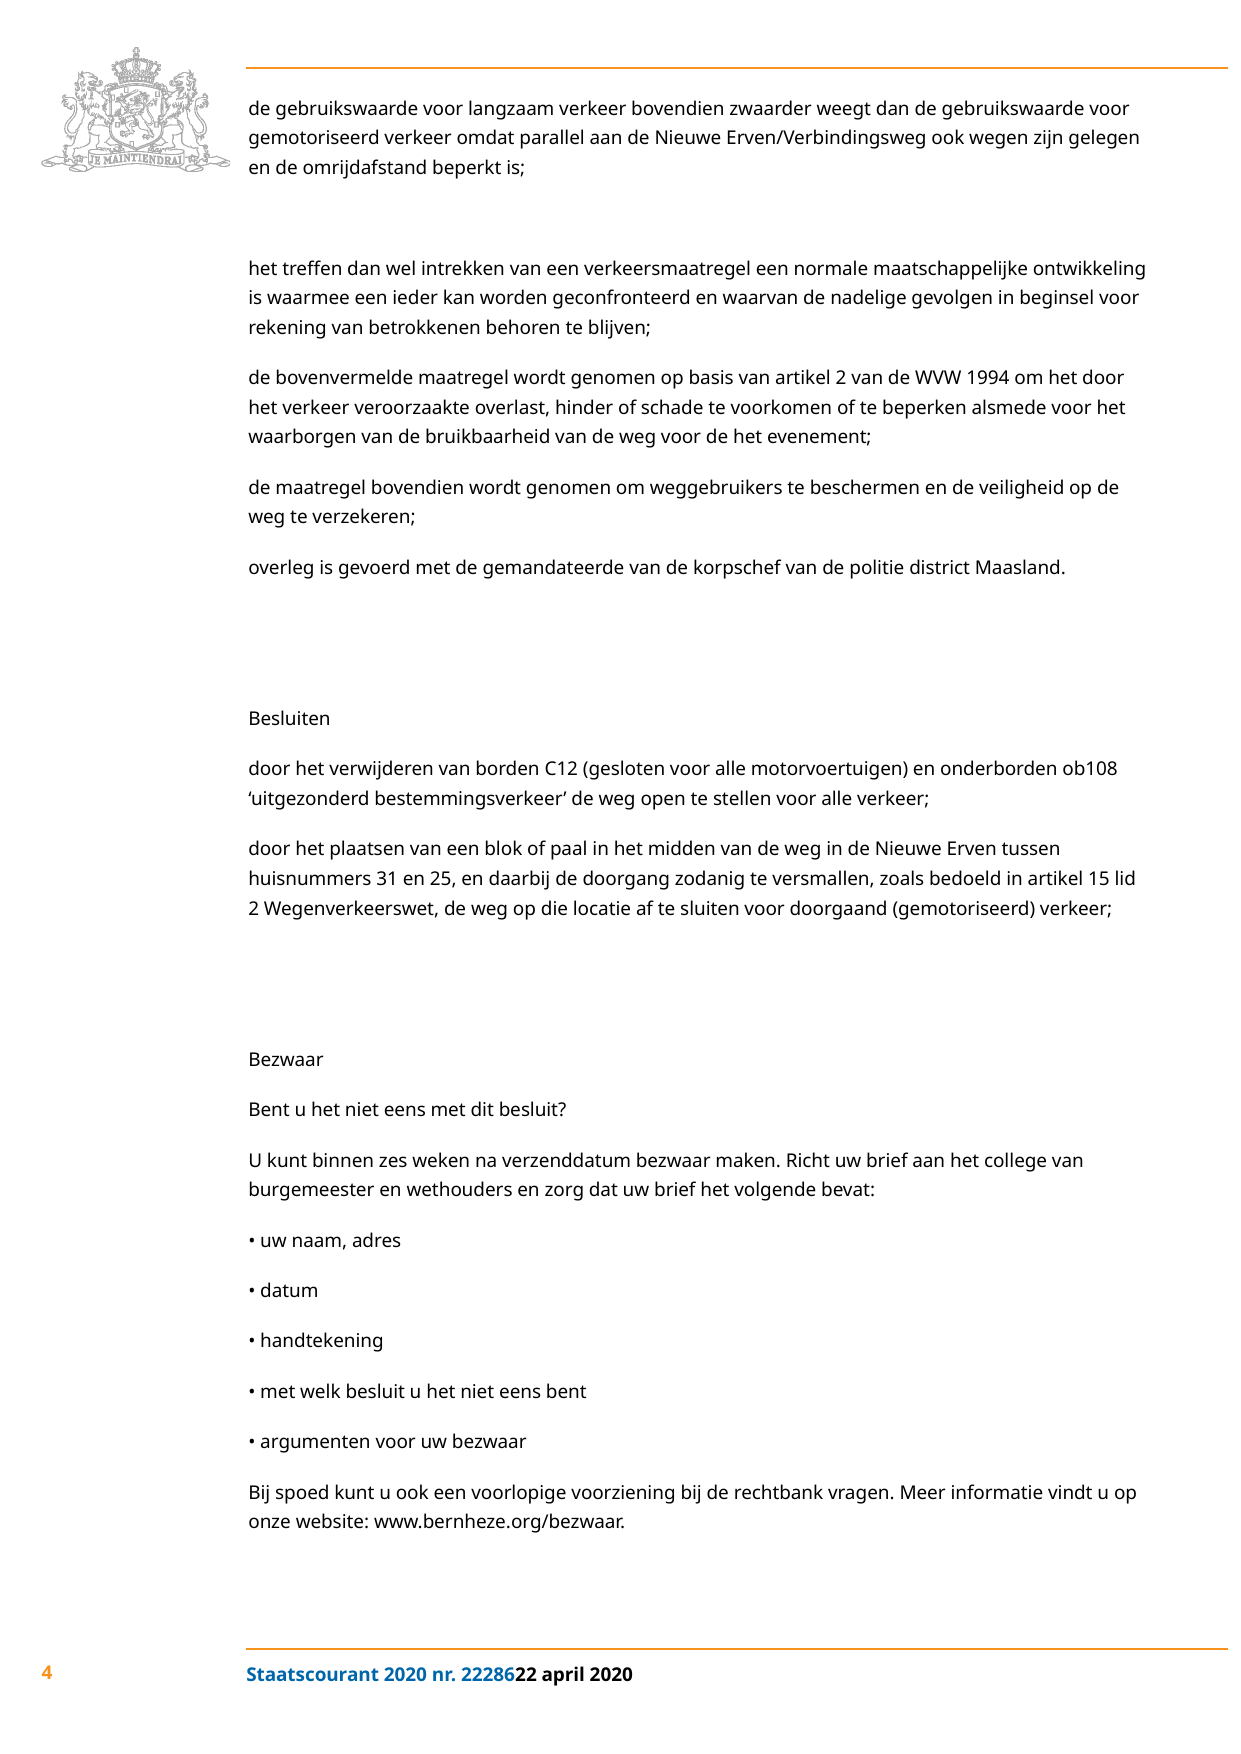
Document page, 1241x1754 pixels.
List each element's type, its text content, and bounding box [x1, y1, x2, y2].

text het treffen dan wel intrekken van een verkeersmaatregel een normale maatschappelijke ontwikkeling is waarmee een ieder kan worden geconfronteerd en waarvan de nadelige gevolgen in beginsel voor rekening van betrokkenen behoren te blijven; [248, 255, 1152, 340]
text overleg is gevoerd met de gemandateerde van de korpschef van de politie district Maasland. [248, 554, 1152, 580]
picture [41, 47, 231, 172]
text • uw naam, adres [248, 1227, 1152, 1253]
text door het plaatsen van een blok of paal in het midden van de weg in de Nieuwe Erven tussen huisnummers 31 en 25, en daarbij de doorgang zodanig te versmallen, zoals bedoeld in artikel 15 lid 2 Wegenverkeerswet, de weg op die locatie af te sluiten voor doorgaand (gemotoriseerd) verkeer; [248, 836, 1152, 921]
text • argumenten voor uw bezwaar [248, 1428, 1152, 1454]
text • handtekening [248, 1328, 1152, 1353]
text Bent u het niet eens met dit besluit? [248, 1096, 1152, 1122]
text de gebruikswaarde voor langzaam verkeer bovendien zwaarder weegt dan de gebruikswaarde voor gemotoriseerd verkeer omdat parallel aan de Nieuwe Erven/Verbindingsweg ook wegen zijn gelegen en de omrijdafstand beperkt is; [248, 95, 1152, 180]
text Bezwaar [248, 1046, 1152, 1072]
text de bovenvermelde maatregel wordt genomen op basis van artikel 2 van de WVW 1994 om het door het verkeer veroorzaakte overlast, hinder of schade te voorkomen of te beperken alsmede voor het waarborgen van de bruikbaarheid van de weg voor de het evenement; [248, 364, 1152, 449]
text Besluiten [248, 705, 1152, 731]
text de maatregel bovendien wordt genomen om weggebruikers te beschermen en de veiligheid op de weg te verzekeren; [248, 474, 1152, 529]
text Bij spoed kunt u ook een voorlopige voorziening bij de rechtbank vragen. Meer informatie vindt u op onze website: www.bernheze.org/bezwaar. [248, 1479, 1152, 1534]
text • datum [248, 1277, 1152, 1303]
text • met welk besluit u het niet eens bent [248, 1378, 1152, 1404]
text door het verwijderen van borden C12 (gesloten voor alle motorvoertuigen) en onderborden ob108 ‘uitgezonderd bestemmingsverkeer’ de weg open te stellen voor alle verkeer; [248, 756, 1152, 811]
text U kunt binnen zes weken na verzenddatum bezwaar maken. Richt uw brief aan het college van burgemeester en wethouders en zorg dat uw brief het volgende bevat: [248, 1147, 1152, 1202]
